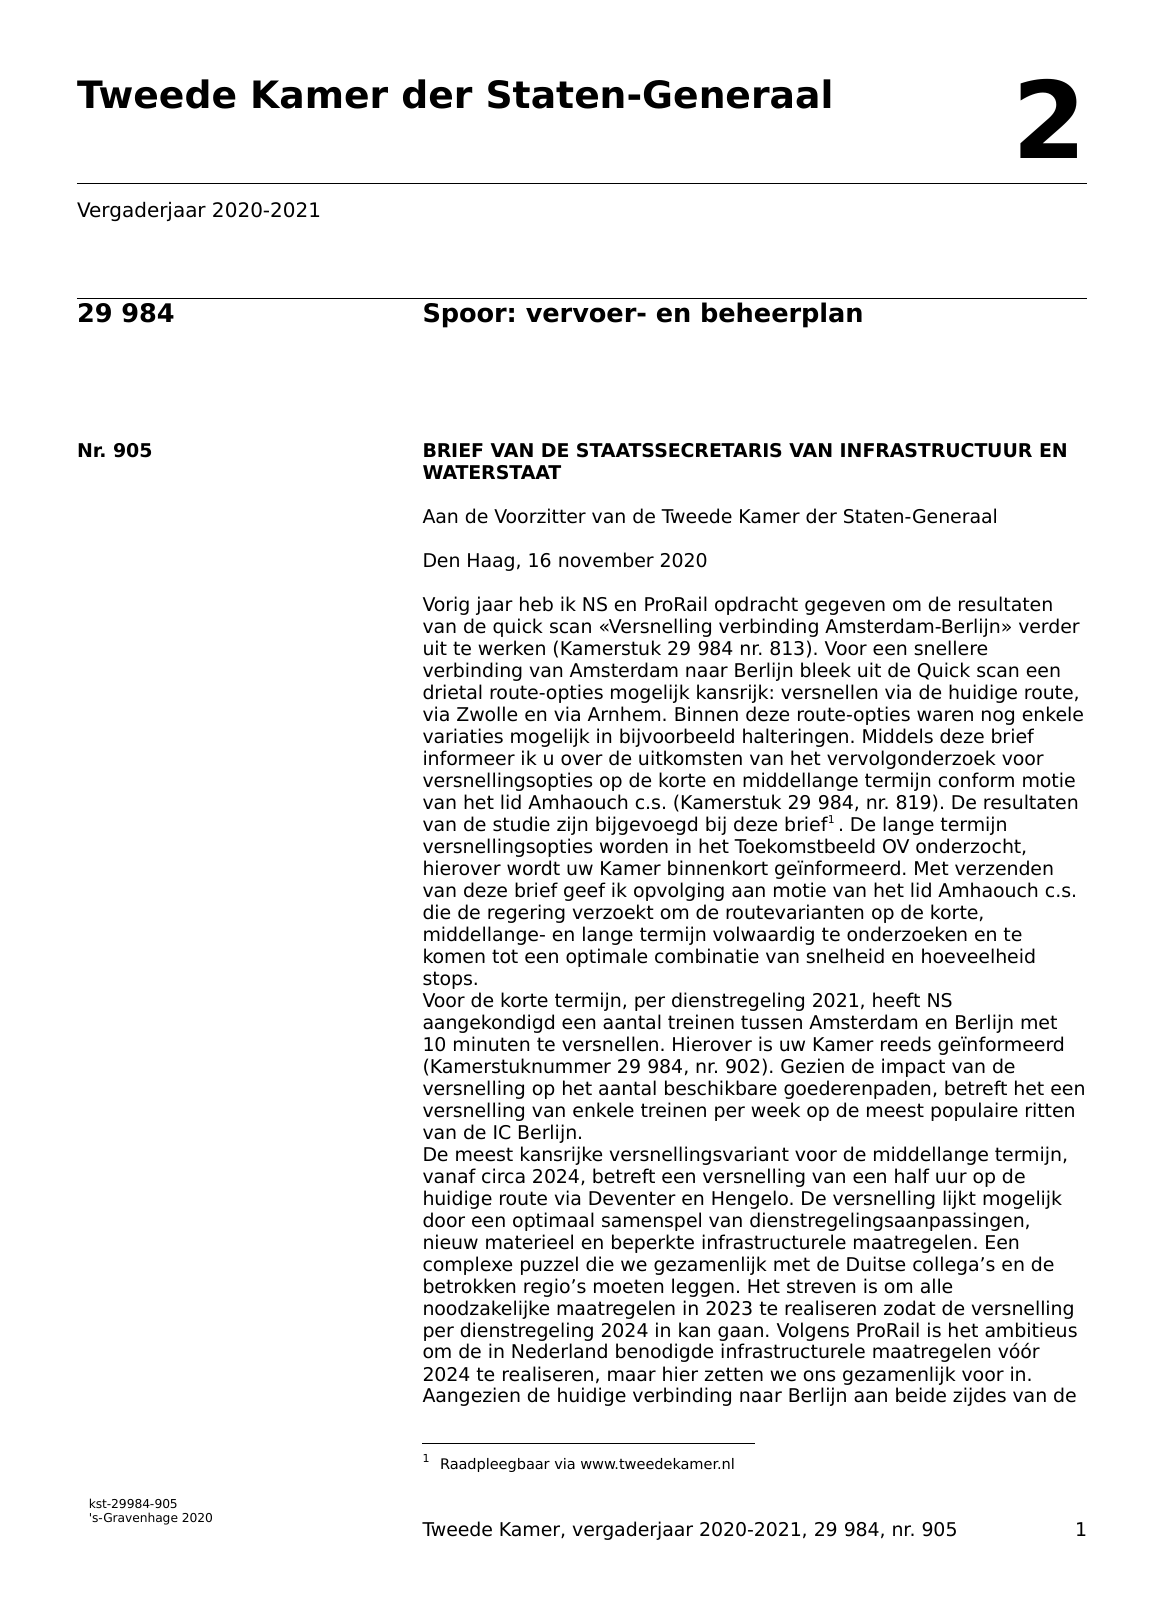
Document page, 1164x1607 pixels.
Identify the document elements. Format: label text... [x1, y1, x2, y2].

text Den Haag, 16 november 2020 [422, 550, 1087, 572]
table_cell Vergaderjaar 2020-2021 [77, 184, 1087, 298]
text 's-Gravenhage 2020 [88, 1511, 323, 1525]
text Raadpleegbaar via www.tweedekamer.nl [422, 1452, 1087, 1474]
text Aan de Voorzitter van de Tweede Kamer der Staten-Generaal [422, 506, 1087, 528]
text De meest kansrijke versnellingsvariant voor de middellange termijn, vanaf circa 2024, betreft een versnelling van een half uur op de huidige route via Deventer en Hengelo. De versnelling lijkt mogelijk door een optimaal samenspel van dienstregelingsaanpassingen, nieuw materieel en beperkte infrastructurele maatregelen. Een complexe puzzel die we gezamenlijk met de Duitse collega’s en de betrokken regio’s moeten leggen. Het streven is om alle noodzakelijke maatregelen in 2023 te realiseren zodat de versnelling per dienstregeling 2024 in kan gaan. Volgens ProRail is het ambitieus om de in Nederland benodigde infrastructurele maatregelen vóór 2024 te realiseren, maar hier zetten we ons gezamenlijk voor in. Aangezien de huidige verbinding naar Berlijn aan beide zijdes van de [422, 1144, 1087, 1407]
table_header Tweede Kamer der Staten-Generaal [77, 59, 886, 183]
text Vorig jaar heb ik NS en ProRail opdracht gegeven om de resultaten van de quick scan «Versnelling verbinding Amsterdam-Berlijn» verder uit te werken (Kamerstuk 29 984 nr. 813). Voor een snellere verbinding van Amsterdam naar Berlijn bleek uit de Quick scan een drietal route-opties mogelijk kansrijk: versnellen via de huidige route, via Zwolle en via Arnhem. Binnen deze route-opties waren nog enkele variaties mogelijk in bijvoorbeeld halteringen. Middels deze brief informeer ik u over de uitkomsten van het vervolgonderzoek voor versnellingsopties op de korte en middellange termijn conform motie van het lid Amhaouch c.s. (Kamerstuk 29 984, nr. 819). De resultaten van de studie zijn bijgevoegd bij deze brief. De lange termijn versnellingsopties worden in het Toekomstbeeld OV onderzocht, hierover wordt uw Kamer binnenkort geïnformeerd. Met verzenden van deze brief geef ik opvolging aan motie van het lid Amhaouch c.s. die de regering verzoekt om de routevarianten op de korte, middellange- en lange termijn volwaardig te onderzoeken en te komen tot een optimale combinatie van snelheid en hoeveelheid stops. [422, 594, 1087, 990]
text Voor de korte termijn, per dienstregeling 2021, heeft NS aangekondigd een aantal treinen tussen Amsterdam en Berlijn met 10 minuten te versnellen. Hierover is uw Kamer reeds geïnformeerd (Kamerstuknummer 29 984, nr. 902). Gezien de impact van de versnelling op het aantal beschikbare goederenpaden, betreft het een versnelling van enkele treinen per week op de meest populaire ritten van de IC Berlijn. [422, 990, 1087, 1144]
subtitle 29 984 Spoor: vervoer- en beheerplan [77, 299, 1087, 329]
text kst-29984-905 [88, 1497, 323, 1511]
subtitle Nr. 905 BRIEF VAN DE STAATSSECRETARIS VAN INFRASTRUCTUUR EN WATERSTAAT [77, 440, 1087, 484]
table_header 2 [886, 59, 1087, 183]
